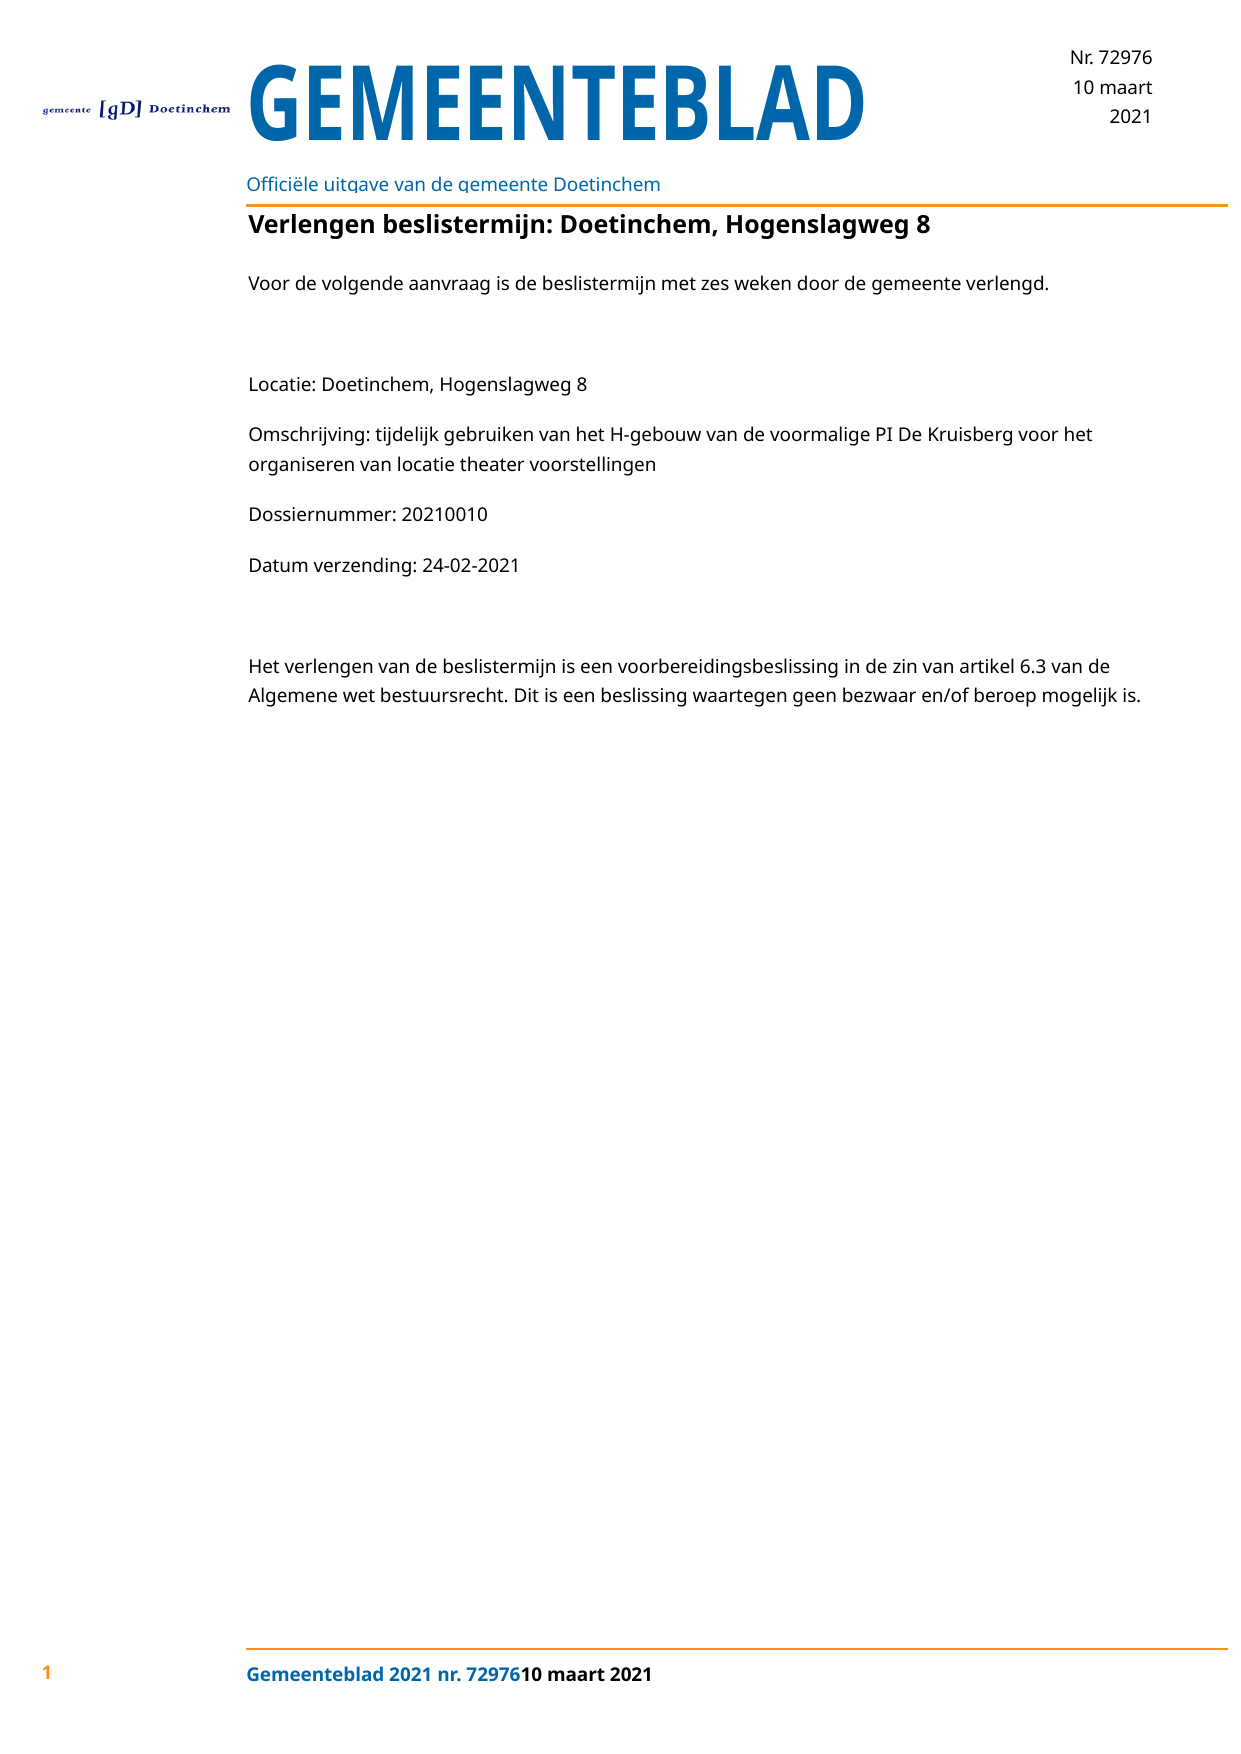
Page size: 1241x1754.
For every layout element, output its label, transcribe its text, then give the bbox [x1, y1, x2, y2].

text Datum verzending: 24-02-2021 [248, 552, 1152, 578]
text Voor de volgende aanvraag is de beslistermijn met zes weken door de gemeente verlengd. [248, 270, 1152, 296]
text Het verlengen van de beslistermijn is een voorbereidingsbeslissing in de zin van artikel 6.3 van de Algemene wet bestuursrecht. Dit is een beslissing waartegen geen bezwaar en/of beroep mogelijk is. [248, 653, 1152, 708]
text Verlengen beslistermijn: Doetinchem, Hogenslagweg 8 [248, 207, 1152, 241]
text Dossiernummer: 20210010 [248, 502, 1152, 527]
picture [41, 47, 231, 172]
text Locatie: Doetinchem, Hogenslagweg 8 [248, 371, 1152, 397]
text Omschrijving: tijdelijk gebruiken van het H-gebouw van de voormalige PI De Kruisberg voor het organiseren van locatie theater voorstellingen [248, 422, 1152, 477]
